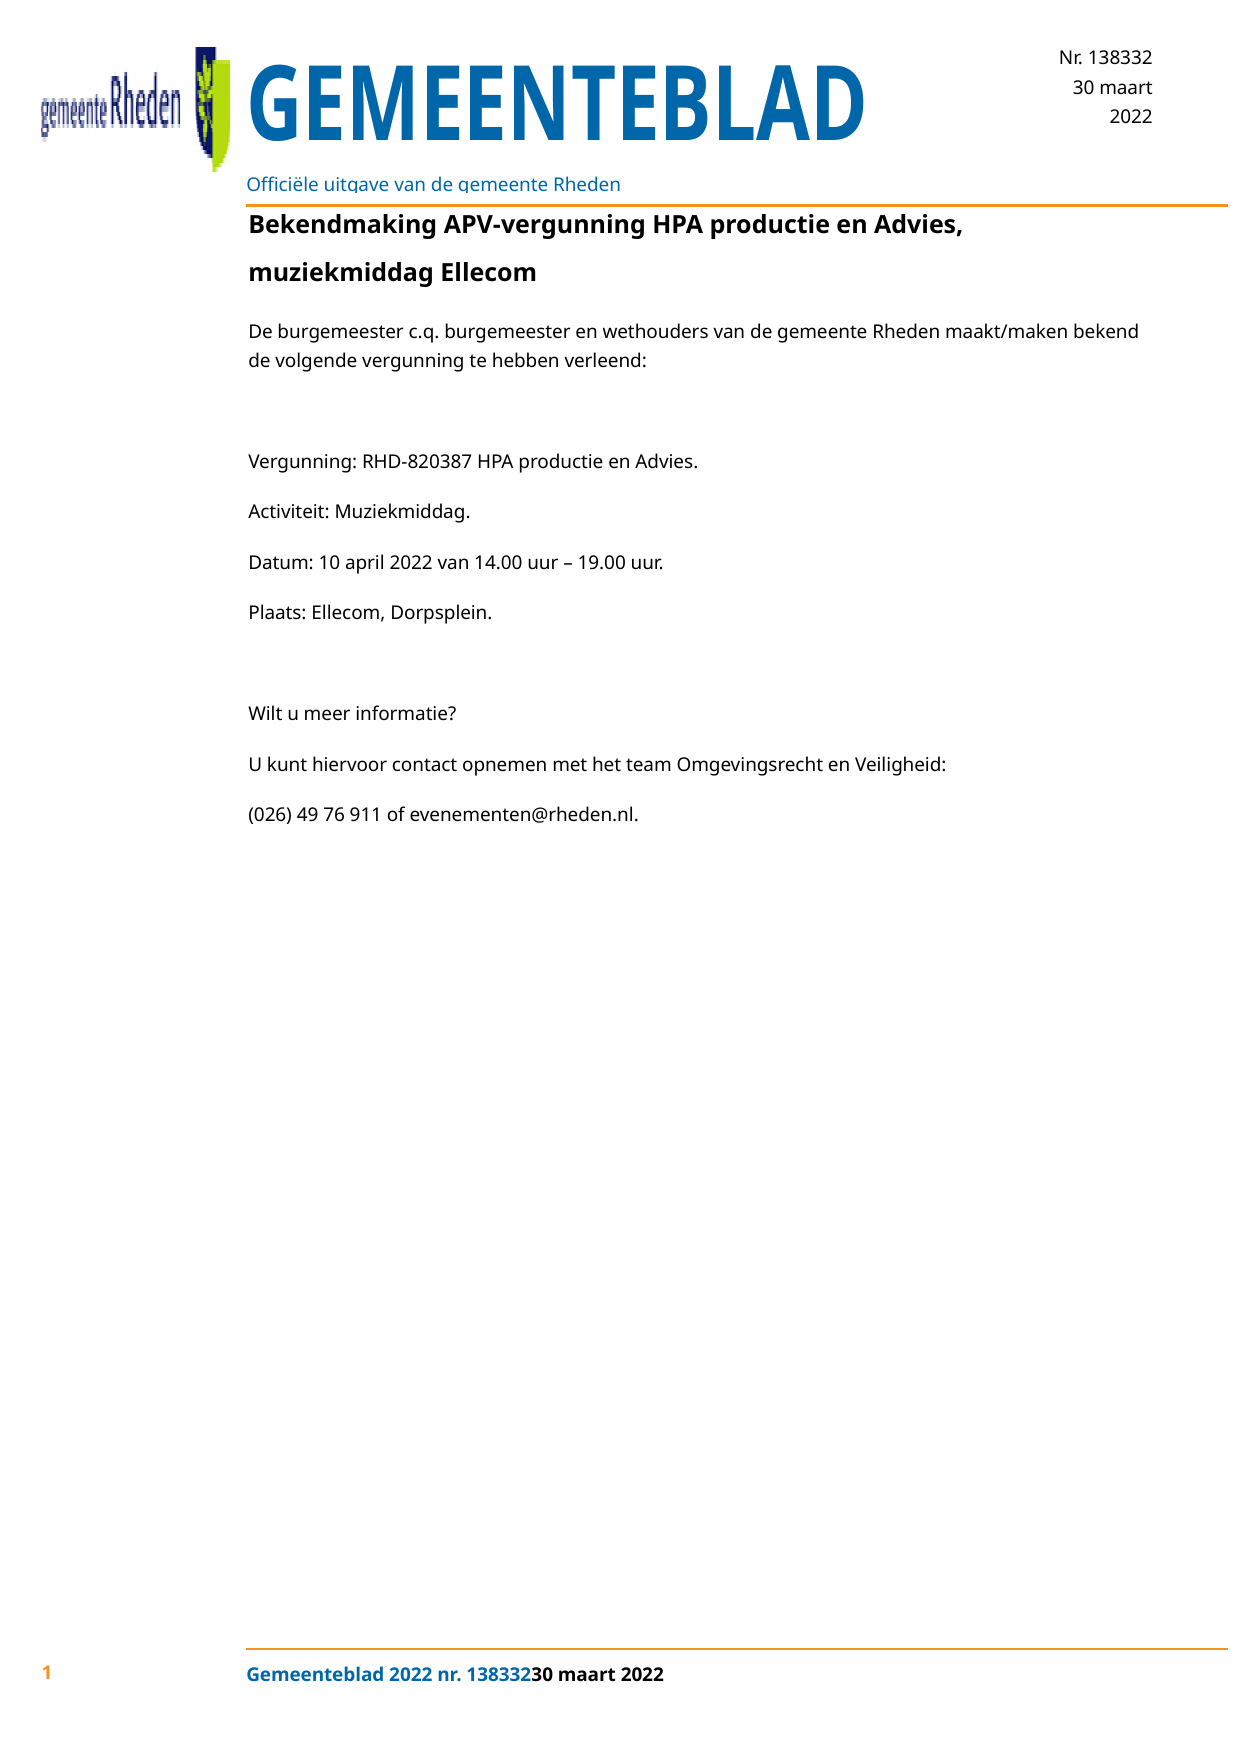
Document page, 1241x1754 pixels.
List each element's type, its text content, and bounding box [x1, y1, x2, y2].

text (026) 49 76 911 of evenementen@rheden.nl. [248, 801, 1152, 827]
text Vergunning: RHD-820387 HPA productie en Advies. [248, 448, 1152, 474]
text Datum: 10 april 2022 van 14.00 uur – 19.00 uur. [248, 549, 1152, 575]
text U kunt hiervoor contact opnemen met het team Omgevingsrecht en Veiligheid: [248, 751, 1152, 777]
text De burgemeester c.q. burgemeester en wethouders van de gemeente Rheden maakt/maken bekend de volgende vergunning te hebben verleend: [248, 318, 1152, 373]
text Activiteit: Muziekmiddag. [248, 499, 1152, 524]
text Wilt u meer informatie? [248, 700, 1152, 726]
picture [41, 47, 231, 172]
text Bekendmaking APV-vergunning HPA productie en Advies, muziekmiddag Ellecom [248, 207, 1152, 288]
text Plaats: Ellecom, Dorpsplein. [248, 599, 1152, 625]
